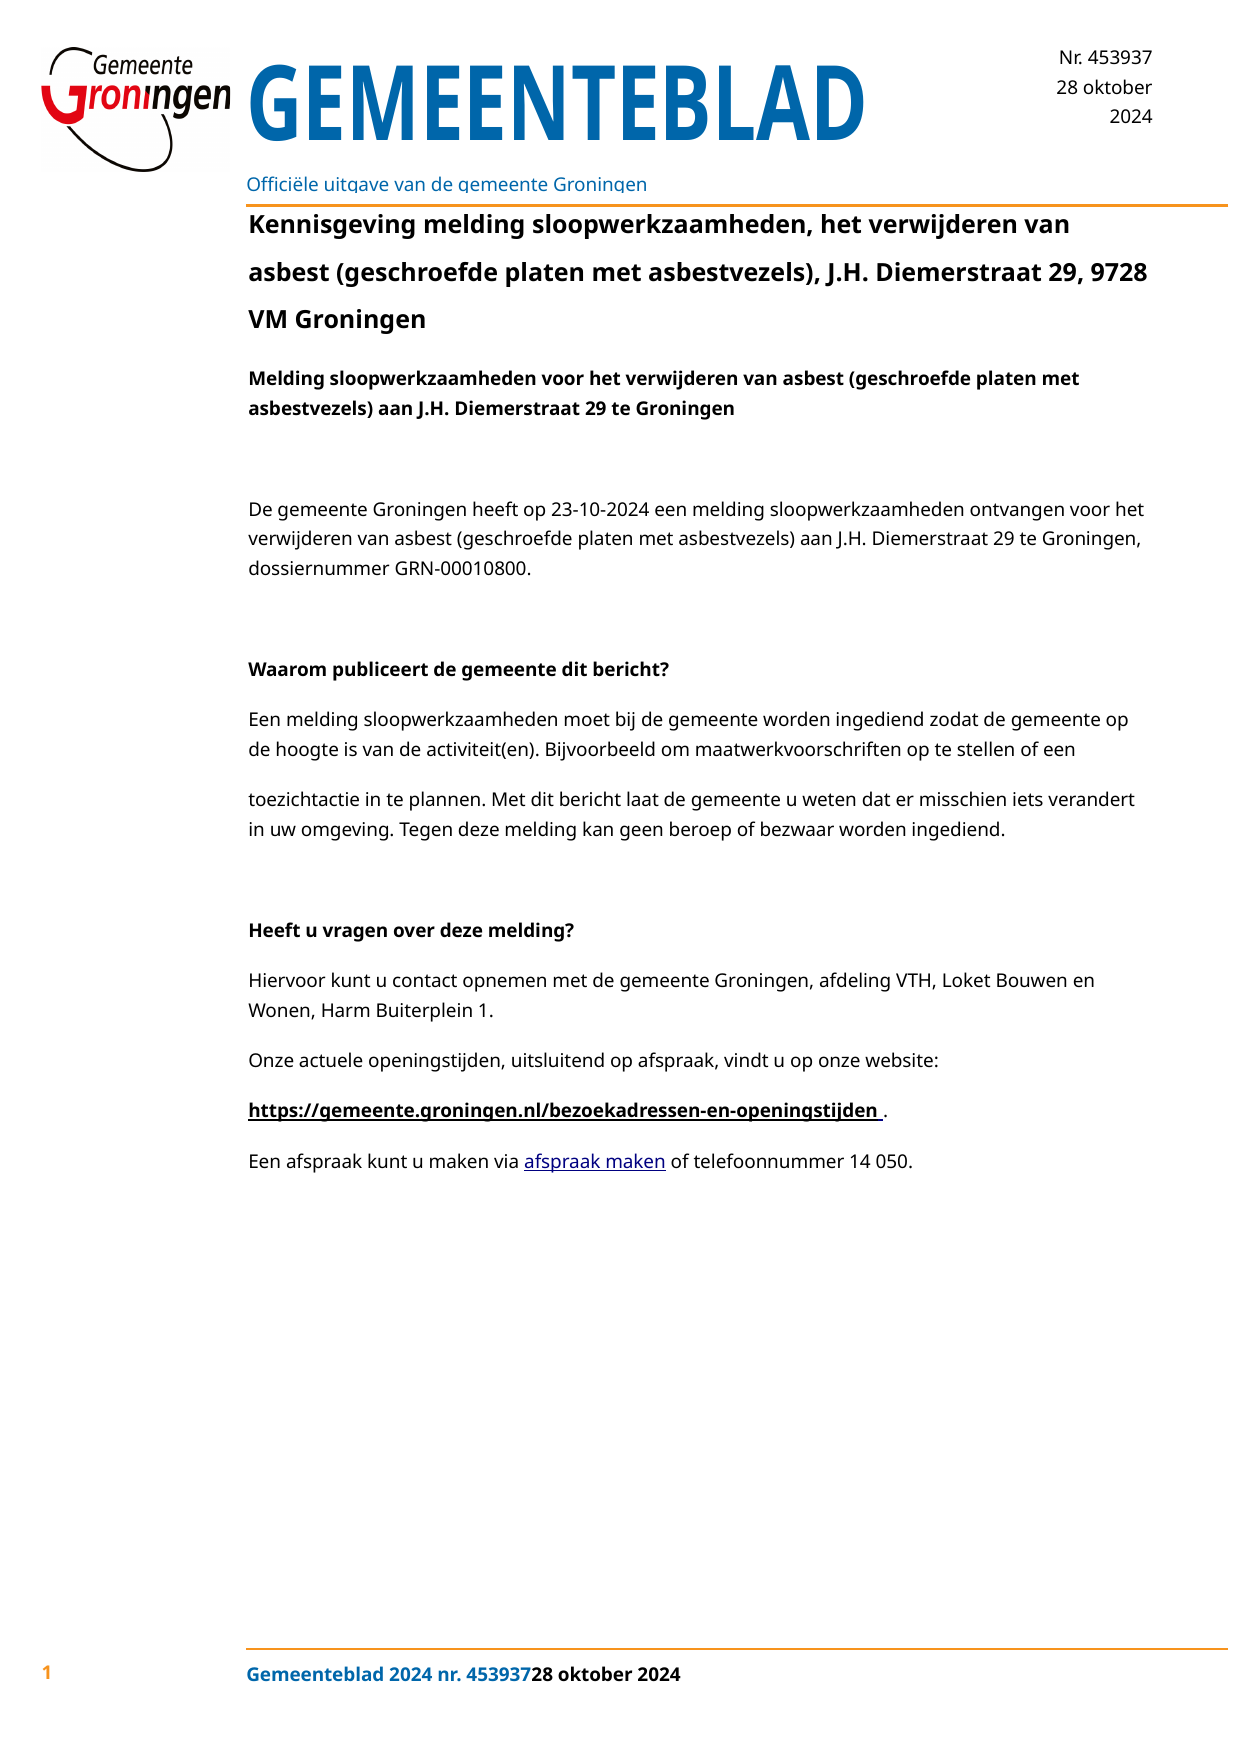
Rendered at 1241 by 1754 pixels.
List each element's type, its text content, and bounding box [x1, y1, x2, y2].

text Waarom publiceert de gemeente dit bericht? [248, 656, 1152, 682]
text Onze actuele openingstijden, uitsluitend op afspraak, vindt u op onze website: [248, 1047, 1152, 1073]
text Kennisgeving melding sloopwerkzaamheden, het verwijderen van asbest (geschroefde platen met asbestvezels), J.H. Diemerstraat 29, 9728 VM Groningen [248, 207, 1152, 336]
text Een melding sloopwerkzaamheden moet bij de gemeente worden ingediend zodat de gemeente op de hoogte is van de activiteit(en). Bijvoorbeeld om maatwerkvoorschriften op te stellen of een [248, 706, 1152, 762]
text Heeft u vragen over deze melding? [248, 917, 1152, 942]
text De gemeente Groningen heeft op 23-10-2024 een melding sloopwerkzaamheden ontvangen voor het verwijderen van asbest (geschroefde platen met asbestvezels) aan J.H. Diemerstraat 29 te Groningen, dossiernummer GRN-00010800. [248, 496, 1152, 581]
text https://gemeente.groningen.nl/bezoekadressen-en-openingstijden . [248, 1098, 1152, 1123]
text Hiervoor kunt u contact opnemen met de gemeente Groningen, afdeling VTH, Loket Bouwen en Wonen, Harm Buiterplein 1. [248, 967, 1152, 1022]
text Melding sloopwerkzaamheden voor het verwijderen van asbest (geschroefde platen met asbestvezels) aan J.H. Diemerstraat 29 te Groningen [248, 366, 1152, 421]
text Een afspraak kunt u maken via afspraak maken of telefoonnummer 14 050. [248, 1148, 1152, 1174]
picture [41, 47, 231, 172]
text toezichtactie in te plannen. Met dit bericht laat de gemeente u weten dat er misschien iets verandert in uw omgeving. Tegen deze melding kan geen beroep of bezwaar worden ingediend. [248, 786, 1152, 842]
